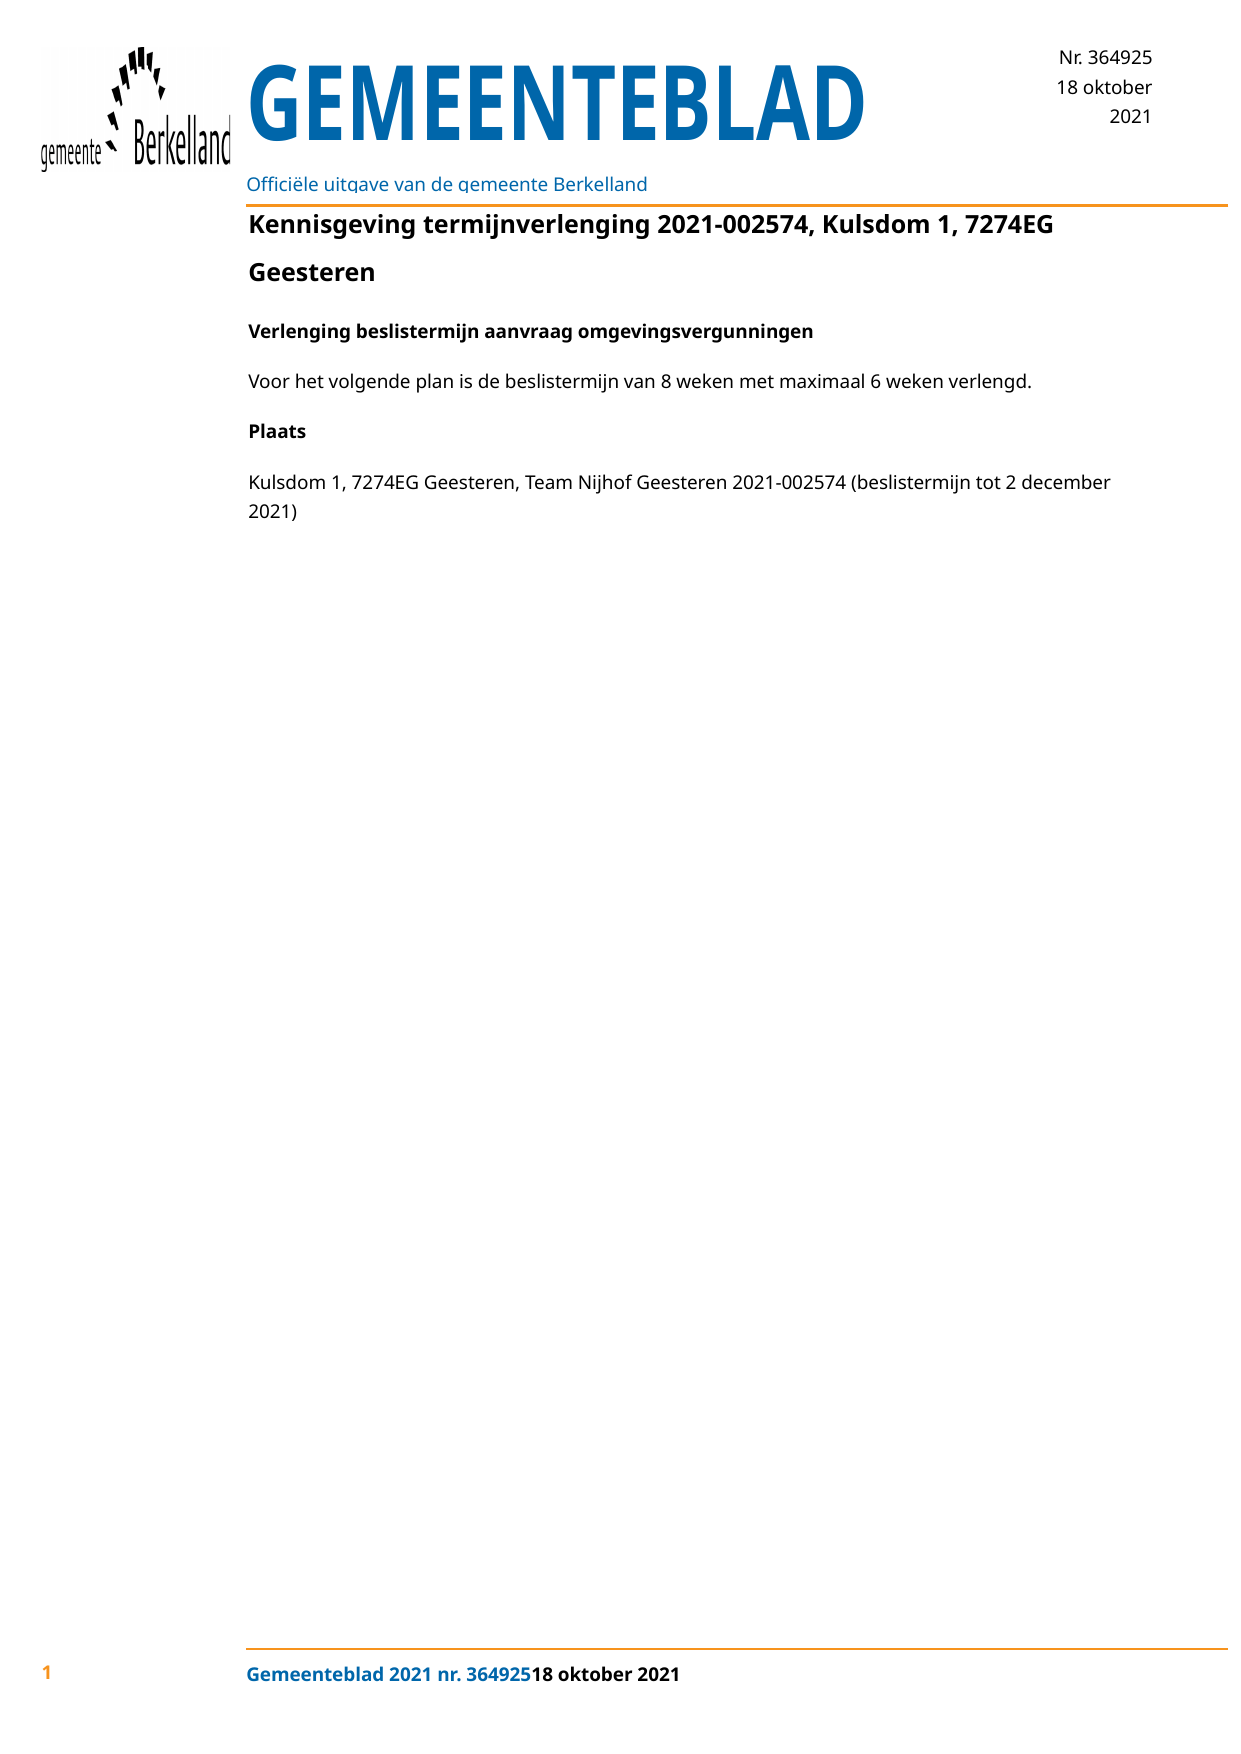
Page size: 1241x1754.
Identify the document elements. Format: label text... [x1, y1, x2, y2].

text Kennisgeving termijnverlenging 2021-002574, Kulsdom 1, 7274EG Geesteren [248, 207, 1152, 288]
text Plaats [248, 419, 1152, 444]
picture [41, 47, 231, 172]
text Verlenging beslistermijn aanvraag omgevingsvergunningen [248, 318, 1152, 344]
text Voor het volgende plan is de beslistermijn van 8 weken met maximaal 6 weken verlengd. [248, 368, 1152, 394]
text Kulsdom 1, 7274EG Geesteren, Team Nijhof Geesteren 2021-002574 (beslistermijn tot 2 december 2021) [248, 469, 1152, 524]
